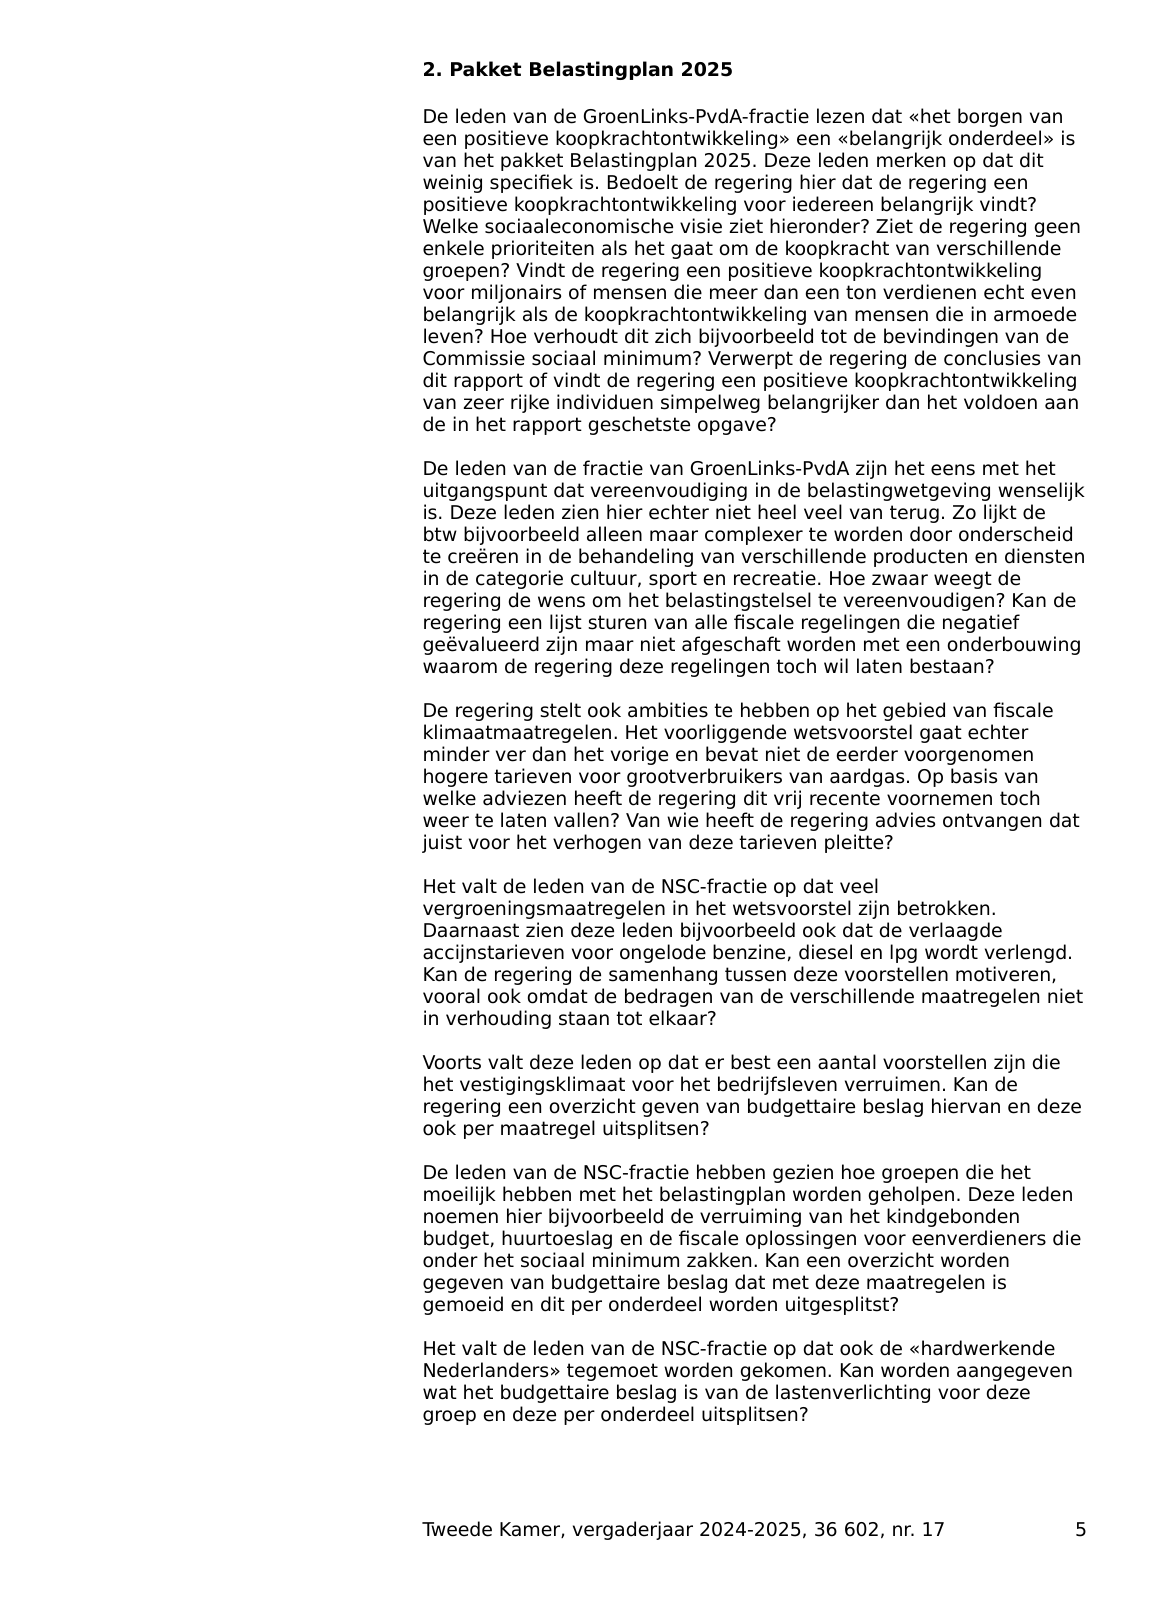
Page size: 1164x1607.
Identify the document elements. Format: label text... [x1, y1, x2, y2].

text De leden van de NSC-fractie hebben gezien hoe groepen die het moeilijk hebben met het belastingplan worden geholpen. Deze leden noemen hier bijvoorbeeld de verruiming van het kindgebonden budget, huurtoeslag en de fiscale oplossingen voor eenverdieners die onder het sociaal minimum zakken. Kan een overzicht worden gegeven van budgettaire beslag dat met deze maatregelen is gemoeid en dit per onderdeel worden uitgesplitst? [422, 1162, 1087, 1316]
text Voorts valt deze leden op dat er best een aantal voorstellen zijn die het vestigingsklimaat voor het bedrijfsleven verruimen. Kan de regering een overzicht geven van budgettaire beslag hiervan en deze ook per maatregel uitsplitsen? [422, 1052, 1087, 1140]
text De regering stelt ook ambities te hebben op het gebied van fiscale klimaatmaatregelen. Het voorliggende wetsvoorstel gaat echter minder ver dan het vorige en bevat niet de eerder voorgenomen hogere tarieven voor grootverbruikers van aardgas. Op basis van welke adviezen heeft de regering dit vrij recente voornemen toch weer te laten vallen? Van wie heeft de regering advies ontvangen dat juist voor het verhogen van deze tarieven pleitte? [422, 700, 1087, 854]
text De leden van de GroenLinks-PvdA-fractie lezen dat «het borgen van een positieve koopkrachtontwikkeling» een «belangrijk onderdeel» is van het pakket Belastingplan 2025. Deze leden merken op dat dit weinig specifiek is. Bedoelt de regering hier dat de regering een positieve koopkrachtontwikkeling voor iedereen belangrijk vindt? Welke sociaaleconomische visie ziet hieronder? Ziet de regering geen enkele prioriteiten als het gaat om de koopkracht van verschillende groepen? Vindt de regering een positieve koopkrachtontwikkeling voor miljonairs of mensen die meer dan een ton verdienen echt even belangrijk als de koopkrachtontwikkeling van mensen die in armoede leven? Hoe verhoudt dit zich bijvoorbeeld tot de bevindingen van de Commissie sociaal minimum? Verwerpt de regering de conclusies van dit rapport of vindt de regering een positieve koopkrachtontwikkeling van zeer rijke individuen simpelweg belangrijker dan het voldoen aan de in het rapport geschetste opgave? [422, 106, 1087, 436]
subtitle 2. Pakket Belastingplan 2025 [422, 59, 1087, 81]
text Het valt de leden van de NSC-fractie op dat ook de «hardwerkende Nederlanders» tegemoet worden gekomen. Kan worden aangegeven wat het budgettaire beslag is van de lastenverlichting voor deze groep en deze per onderdeel uitsplitsen? [422, 1338, 1087, 1426]
text De leden van de fractie van GroenLinks-PvdA zijn het eens met het uitgangspunt dat vereenvoudiging in de belastingwetgeving wenselijk is. Deze leden zien hier echter niet heel veel van terug. Zo lijkt de btw bijvoorbeeld alleen maar complexer te worden door onderscheid te creëren in de behandeling van verschillende producten en diensten in de categorie cultuur, sport en recreatie. Hoe zwaar weegt de regering de wens om het belastingstelsel te vereenvoudigen? Kan de regering een lijst sturen van alle fiscale regelingen die negatief geëvalueerd zijn maar niet afgeschaft worden met een onderbouwing waarom de regering deze regelingen toch wil laten bestaan? [422, 458, 1087, 678]
text Het valt de leden van de NSC-fractie op dat veel vergroeningsmaatregelen in het wetsvoorstel zijn betrokken. Daarnaast zien deze leden bijvoorbeeld ook dat de verlaagde accijnstarieven voor ongelode benzine, diesel en lpg wordt verlengd. Kan de regering de samenhang tussen deze voorstellen motiveren, vooral ook omdat de bedragen van de verschillende maatregelen niet in verhouding staan tot elkaar? [422, 876, 1087, 1030]
